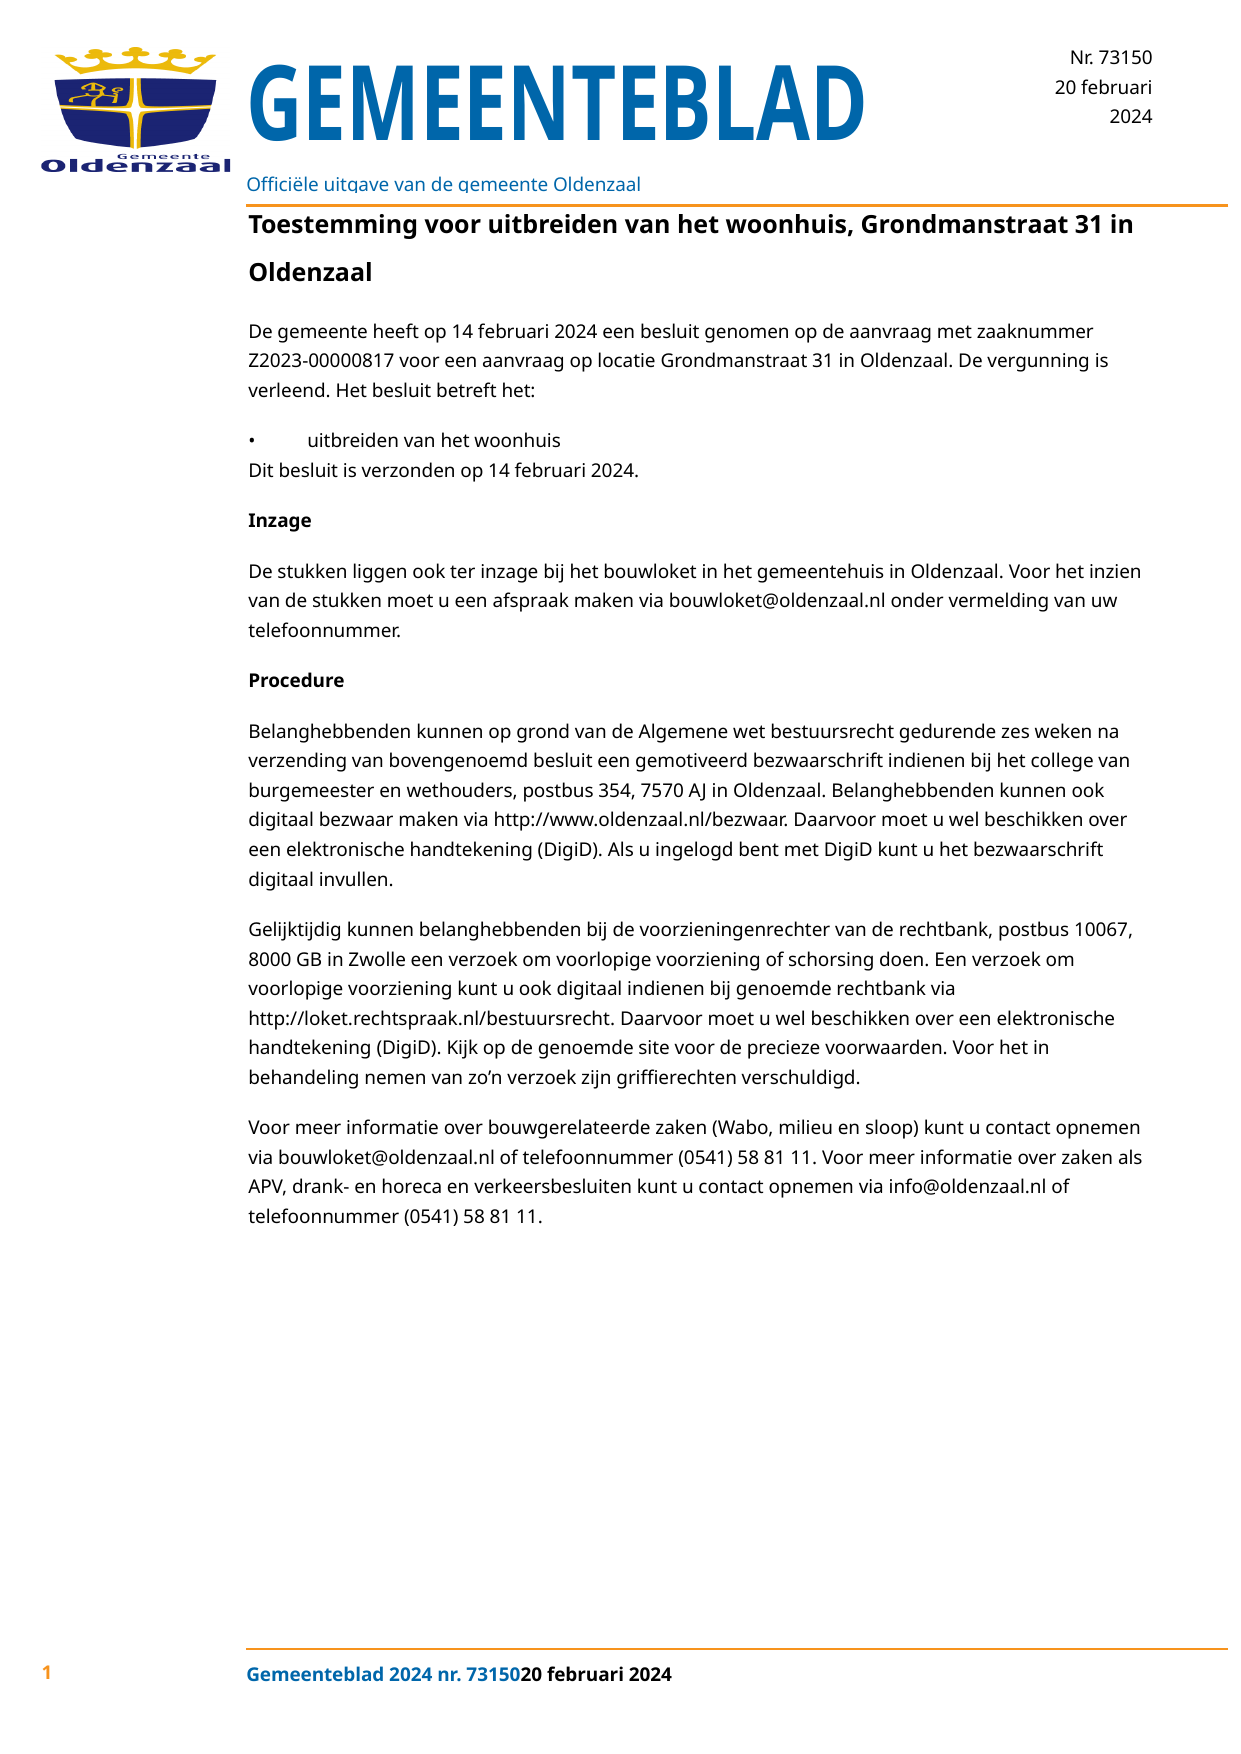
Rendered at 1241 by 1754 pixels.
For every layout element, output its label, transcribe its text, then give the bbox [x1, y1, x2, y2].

text Gelijktijdig kunnen belanghebbenden bij de voorzieningenrechter van de rechtbank, postbus 10067, 8000 GB in Zwolle een verzoek om voorlopige voorziening of schorsing doen. Een verzoek om voorlopige voorziening kunt u ook digitaal indienen bij genoemde rechtbank via http://loket.rechtspraak.nl/bestuursrecht. Daarvoor moet u wel beschikken over een elektronische handtekening (DigiD). Kijk op de genoemde site voor de precieze voorwaarden. Voor het in behandeling nemen van zo’n verzoek zijn griffierechten verschuldigd. [248, 916, 1152, 1090]
text Inzage [248, 507, 1152, 533]
picture [41, 47, 231, 172]
text De stukken liggen ook ter inzage bij het bouwloket in het gemeentehuis in Oldenzaal. Voor het inzien van de stukken moet u een afspraak maken via bouwloket@oldenzaal.nl onder vermelding van uw telefoonnummer. [248, 558, 1152, 643]
text Procedure [248, 667, 1152, 693]
text Voor meer informatie over bouwgerelateerde zaken (Wabo, milieu en sloop) kunt u contact opnemen via bouwloket@oldenzaal.nl of telefoonnummer (0541) 58 81 11. Voor meer informatie over zaken als APV, drank- en horeca en verkeersbesluiten kunt u contact opnemen via info@oldenzaal.nl of telefoonnummer (0541) 58 81 11. [248, 1114, 1152, 1229]
text De gemeente heeft op 14 februari 2024 een besluit genomen op de aanvraag met zaaknummer Z2023-00000817 voor een aanvraag op locatie Grondmanstraat 31 in Oldenzaal. De vergunning is verleend. Het besluit betreft het: [248, 318, 1152, 403]
text Toestemming voor uitbreiden van het woonhuis, Grondmanstraat 31 in Oldenzaal [248, 207, 1152, 288]
text Belanghebbenden kunnen op grond van de Algemene wet bestuursrecht gedurende zes weken na verzending van bovengenoemd besluit een gemotiveerd bezwaarschrift indienen bij het college van burgemeester en wethouders, postbus 354, 7570 AJ in Oldenzaal. Belanghebbenden kunnen ook digitaal bezwaar maken via http://www.oldenzaal.nl/bezwaar. Daarvoor moet u wel beschikken over een elektronische handtekening (DigiD). Als u ingelogd bent met DigiD kunt u het bezwaarschrift digitaal invullen. [248, 718, 1152, 892]
text Dit besluit is verzonden op 14 februari 2024. [248, 457, 1152, 483]
list uitbreiden van het woonhuis [248, 427, 1152, 453]
